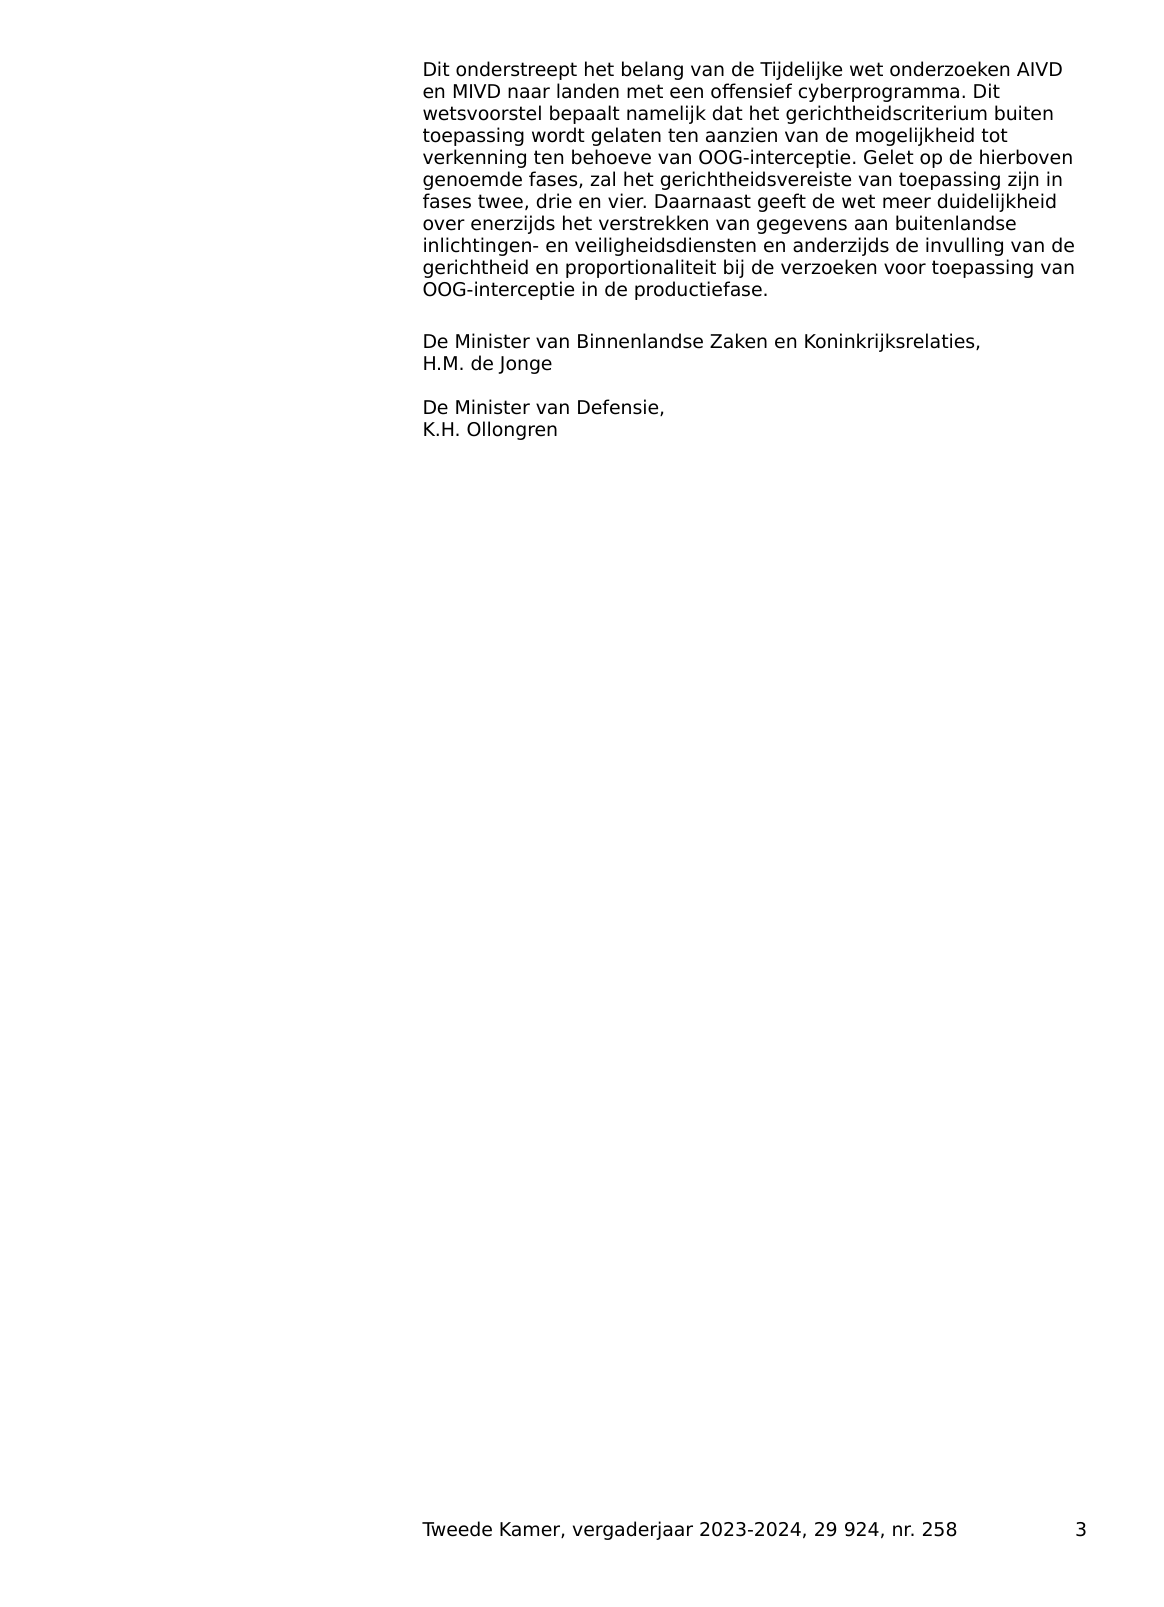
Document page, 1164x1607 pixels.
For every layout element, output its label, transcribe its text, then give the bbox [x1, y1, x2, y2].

text Dit onderstreept het belang van de Tijdelijke wet onderzoeken AIVD en MIVD naar landen met een offensief cyberprogramma. Dit wetsvoorstel bepaalt namelijk dat het gerichtheidscriterium buiten toepassing wordt gelaten ten aanzien van de mogelijkheid tot verkenning ten behoeve van OOG-interceptie. Gelet op de hierboven genoemde fases, zal het gerichtheidsvereiste van toepassing zijn in fases twee, drie en vier. Daarnaast geeft de wet meer duidelijkheid over enerzijds het verstrekken van gegevens aan buitenlandse inlichtingen- en veiligheidsdiensten en anderzijds de invulling van de gerichtheid en proportionaliteit bij de verzoeken voor toepassing van OOG-interceptie in de productiefase. [422, 59, 1087, 301]
text De Minister van Defensie, K.H. Ollongren [422, 397, 1087, 441]
text De Minister van Binnenlandse Zaken en Koninkrijksrelaties, H.M. de Jonge [422, 331, 1087, 375]
